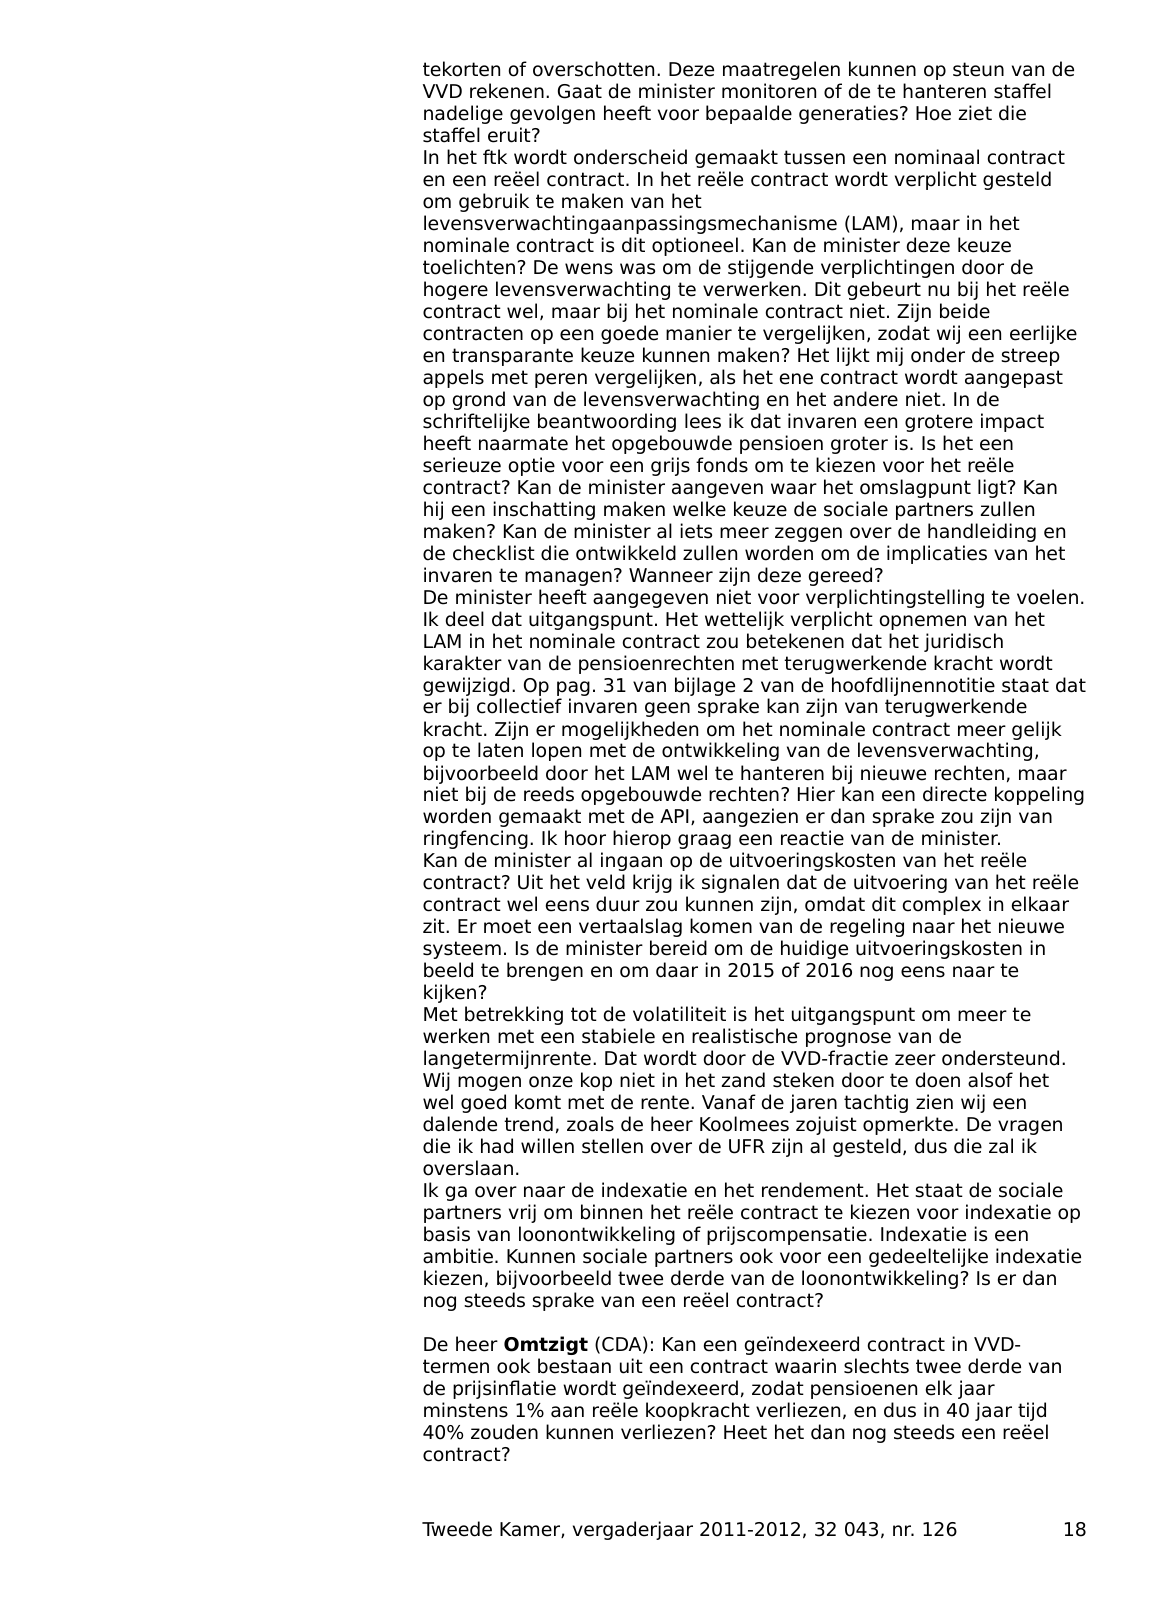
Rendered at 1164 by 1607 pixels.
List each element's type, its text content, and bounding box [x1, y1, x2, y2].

text De minister heeft aangegeven niet voor verplichtingstelling te voelen. Ik deel dat uitgangspunt. Het wettelijk verplicht opnemen van het LAM in het nominale contract zou betekenen dat het juridisch karakter van de pensioenrechten met terugwerkende kracht wordt gewijzigd. Op pag. 31 van bijlage 2 van de hoofdlijnennotitie staat dat er bij collectief invaren geen sprake kan zijn van terugwerkende kracht. Zijn er mogelijkheden om het nominale contract meer gelijk op te laten lopen met de ontwikkeling van de levensverwachting, bijvoorbeeld door het LAM wel te hanteren bij nieuwe rechten, maar niet bij de reeds opgebouwde rechten? Hier kan een directe koppeling worden gemaakt met de API, aangezien er dan sprake zou zijn van ringfencing. Ik hoor hierop graag een reactie van de minister. [422, 587, 1087, 850]
text Met betrekking tot de volatiliteit is het uitgangspunt om meer te werken met een stabiele en realistische prognose van de langetermijnrente. Dat wordt door de VVD-fractie zeer ondersteund. Wij mogen onze kop niet in het zand steken door te doen alsof het wel goed komt met de rente. Vanaf de jaren tachtig zien wij een dalende trend, zoals de heer Koolmees zojuist opmerkte. De vragen die ik had willen stellen over de UFR zijn al gesteld, dus die zal ik overslaan. [422, 1004, 1087, 1180]
text In het ftk wordt onderscheid gemaakt tussen een nominaal contract en een reëel contract. In het reële contract wordt verplicht gesteld om gebruik te maken van het levensverwachtingaanpassingsmechanisme (LAM), maar in het nominale contract is dit optioneel. Kan de minister deze keuze toelichten? De wens was om de stijgende verplichtingen door de hogere levensverwachting te verwerken. Dit gebeurt nu bij het reële contract wel, maar bij het nominale contract niet. Zijn beide contracten op een goede manier te vergelijken, zodat wij een eerlijke en transparante keuze kunnen maken? Het lijkt mij onder de streep appels met peren vergelijken, als het ene contract wordt aangepast op grond van de levensverwachting en het andere niet. In de schriftelijke beantwoording lees ik dat invaren een grotere impact heeft naarmate het opgebouwde pensioen groter is. Is het een serieuze optie voor een grijs fonds om te kiezen voor het reële contract? Kan de minister aangeven waar het omslagpunt ligt? Kan hij een inschatting maken welke keuze de sociale partners zullen maken? Kan de minister al iets meer zeggen over de handleiding en de checklist die ontwikkeld zullen worden om de implicaties van het invaren te managen? Wanneer zijn deze gereed? [422, 147, 1087, 587]
text Ik ga over naar de indexatie en het rendement. Het staat de sociale partners vrij om binnen het reële contract te kiezen voor indexatie op basis van loonontwikkeling of prijscompensatie. Indexatie is een ambitie. Kunnen sociale partners ook voor een gedeeltelijke indexatie kiezen, bijvoorbeeld twee derde van de loonontwikkeling? Is er dan nog steeds sprake van een reëel contract? [422, 1180, 1087, 1312]
text De heer Omtzigt (CDA): Kan een geïndexeerd contract in VVD-termen ook bestaan uit een contract waarin slechts twee derde van de prijsinflatie wordt geïndexeerd, zodat pensioenen elk jaar minstens 1% aan reële koopkracht verliezen, en dus in 40 jaar tijd 40% zouden kunnen verliezen? Heet het dan nog steeds een reëel contract? [422, 1334, 1087, 1466]
text Kan de minister al ingaan op de uitvoeringskosten van het reële contract? Uit het veld krijg ik signalen dat de uitvoering van het reële contract wel eens duur zou kunnen zijn, omdat dit complex in elkaar zit. Er moet een vertaalslag komen van de regeling naar het nieuwe systeem. Is de minister bereid om de huidige uitvoeringskosten in beeld te brengen en om daar in 2015 of 2016 nog eens naar te kijken? [422, 850, 1087, 1004]
text tekorten of overschotten. Deze maatregelen kunnen op steun van de VVD rekenen. Gaat de minister monitoren of de te hanteren staffel nadelige gevolgen heeft voor bepaalde generaties? Hoe ziet die staffel eruit? [422, 59, 1087, 147]
